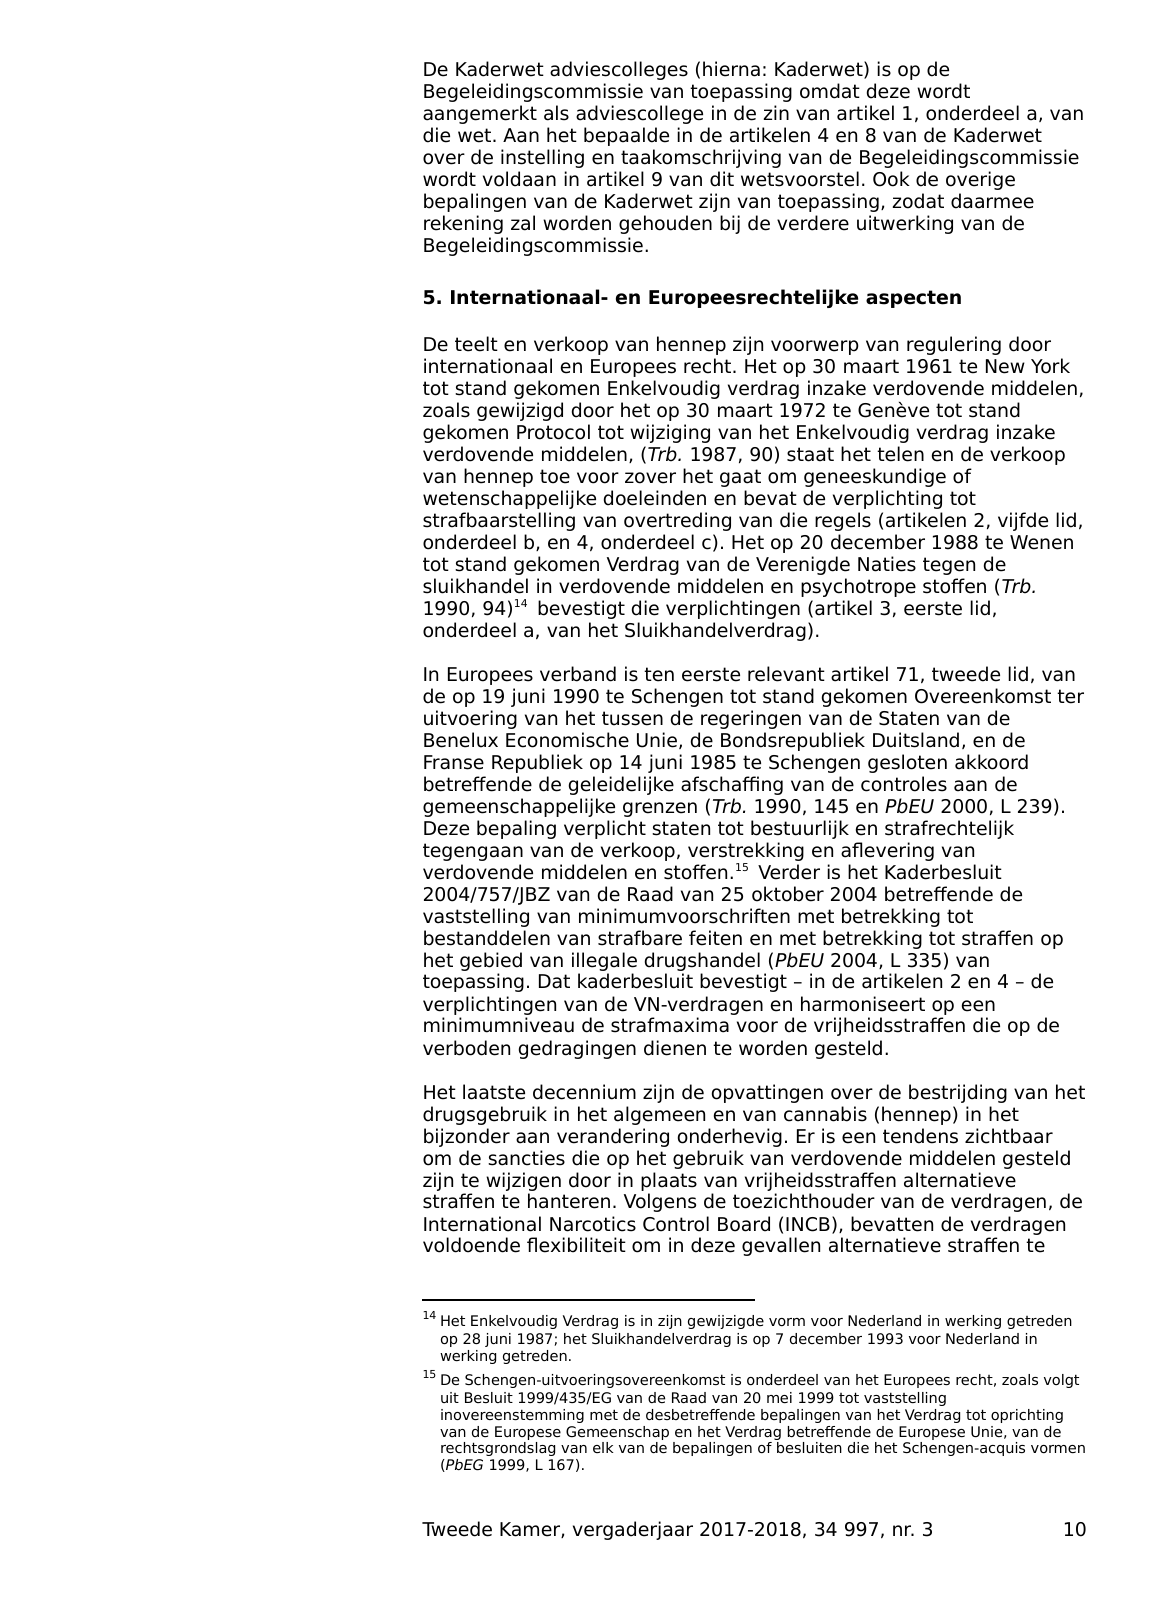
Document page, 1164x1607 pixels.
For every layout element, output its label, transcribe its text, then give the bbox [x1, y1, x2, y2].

text Het Enkelvoudig Verdrag is in zijn gewijzigde vorm voor Nederland in werking getreden op 28 juni 1987; het Sluikhandelverdrag is op 7 december 1993 voor Nederland in werking getreden. [422, 1309, 1087, 1365]
text Het laatste decennium zijn de opvattingen over de bestrijding van het drugsgebruik in het algemeen en van cannabis (hennep) in het bijzonder aan verandering onderhevig. Er is een tendens zichtbaar om de sancties die op het gebruik van verdovende middelen gesteld zijn te wijzigen door in plaats van vrijheidsstraffen alternatieve straffen te hanteren. Volgens de toezichthouder van de verdragen, de International Narcotics Control Board (INCB), bevatten de verdragen voldoende flexibiliteit om in deze gevallen alternatieve straffen te [422, 1082, 1087, 1257]
subtitle 5. Internationaal- en Europeesrechtelijke aspecten [422, 287, 1087, 309]
text De Schengen-uitvoeringsovereenkomst is onderdeel van het Europees recht, zoals volgt uit Besluit 1999/435/EG van de Raad van 20 mei 1999 tot vaststelling inovereenstemming met de desbetreffende bepalingen van het Verdrag tot oprichting van de Europese Gemeenschap en het Verdrag betreffende de Europese Unie, van de rechtsgrondslag van elk van de bepalingen of besluiten die het Schengen-acquis vormen (PbEG 1999, L 167). [422, 1368, 1087, 1474]
text De teelt en verkoop van hennep zijn voorwerp van regulering door internationaal en Europees recht. Het op 30 maart 1961 te New York tot stand gekomen Enkelvoudig verdrag inzake verdovende middelen, zoals gewijzigd door het op 30 maart 1972 te Genève tot stand gekomen Protocol tot wijziging van het Enkelvoudig verdrag inzake verdovende middelen, (Trb. 1987, 90) staat het telen en de verkoop van hennep toe voor zover het gaat om geneeskundige of wetenschappelijke doeleinden en bevat de verplichting tot strafbaarstelling van overtreding van die regels (artikelen 2, vijfde lid, onderdeel b, en 4, onderdeel c). Het op 20 december 1988 te Wenen tot stand gekomen Verdrag van de Verenigde Naties tegen de sluikhandel in verdovende middelen en psychotrope stoffen (Trb. 1990, 94) bevestigt die verplichtingen (artikel 3, eerste lid, onderdeel a, van het Sluikhandelverdrag). [422, 334, 1087, 642]
text De Kaderwet adviescolleges (hierna: Kaderwet) is op de Begeleidingscommissie van toepassing omdat deze wordt aangemerkt als adviescollege in de zin van artikel 1, onderdeel a, van die wet. Aan het bepaalde in de artikelen 4 en 8 van de Kaderwet over de instelling en taakomschrijving van de Begeleidingscommissie wordt voldaan in artikel 9 van dit wetsvoorstel. Ook de overige bepalingen van de Kaderwet zijn van toepassing, zodat daarmee rekening zal worden gehouden bij de verdere uitwerking van de Begeleidingscommissie. [422, 59, 1087, 257]
text In Europees verband is ten eerste relevant artikel 71, tweede lid, van de op 19 juni 1990 te Schengen tot stand gekomen Overeenkomst ter uitvoering van het tussen de regeringen van de Staten van de Benelux Economische Unie, de Bondsrepubliek Duitsland, en de Franse Republiek op 14 juni 1985 te Schengen gesloten akkoord betreffende de geleidelijke afschaffing van de controles aan de gemeenschappelijke grenzen (Trb. 1990, 145 en PbEU 2000, L 239). Deze bepaling verplicht staten tot bestuurlijk en strafrechtelijk tegengaan van de verkoop, verstrekking en aflevering van verdovende middelen en stoffen. Verder is het Kaderbesluit 2004/757/JBZ van de Raad van 25 oktober 2004 betreffende de vaststelling van minimumvoorschriften met betrekking tot bestanddelen van strafbare feiten en met betrekking tot straffen op het gebied van illegale drugshandel (PbEU 2004, L 335) van toepassing. Dat kaderbesluit bevestigt – in de artikelen 2 en 4 – de verplichtingen van de VN-verdragen en harmoniseert op een minimumniveau de strafmaxima voor de vrijheidsstraffen die op de verboden gedragingen dienen te worden gesteld. [422, 664, 1087, 1059]
